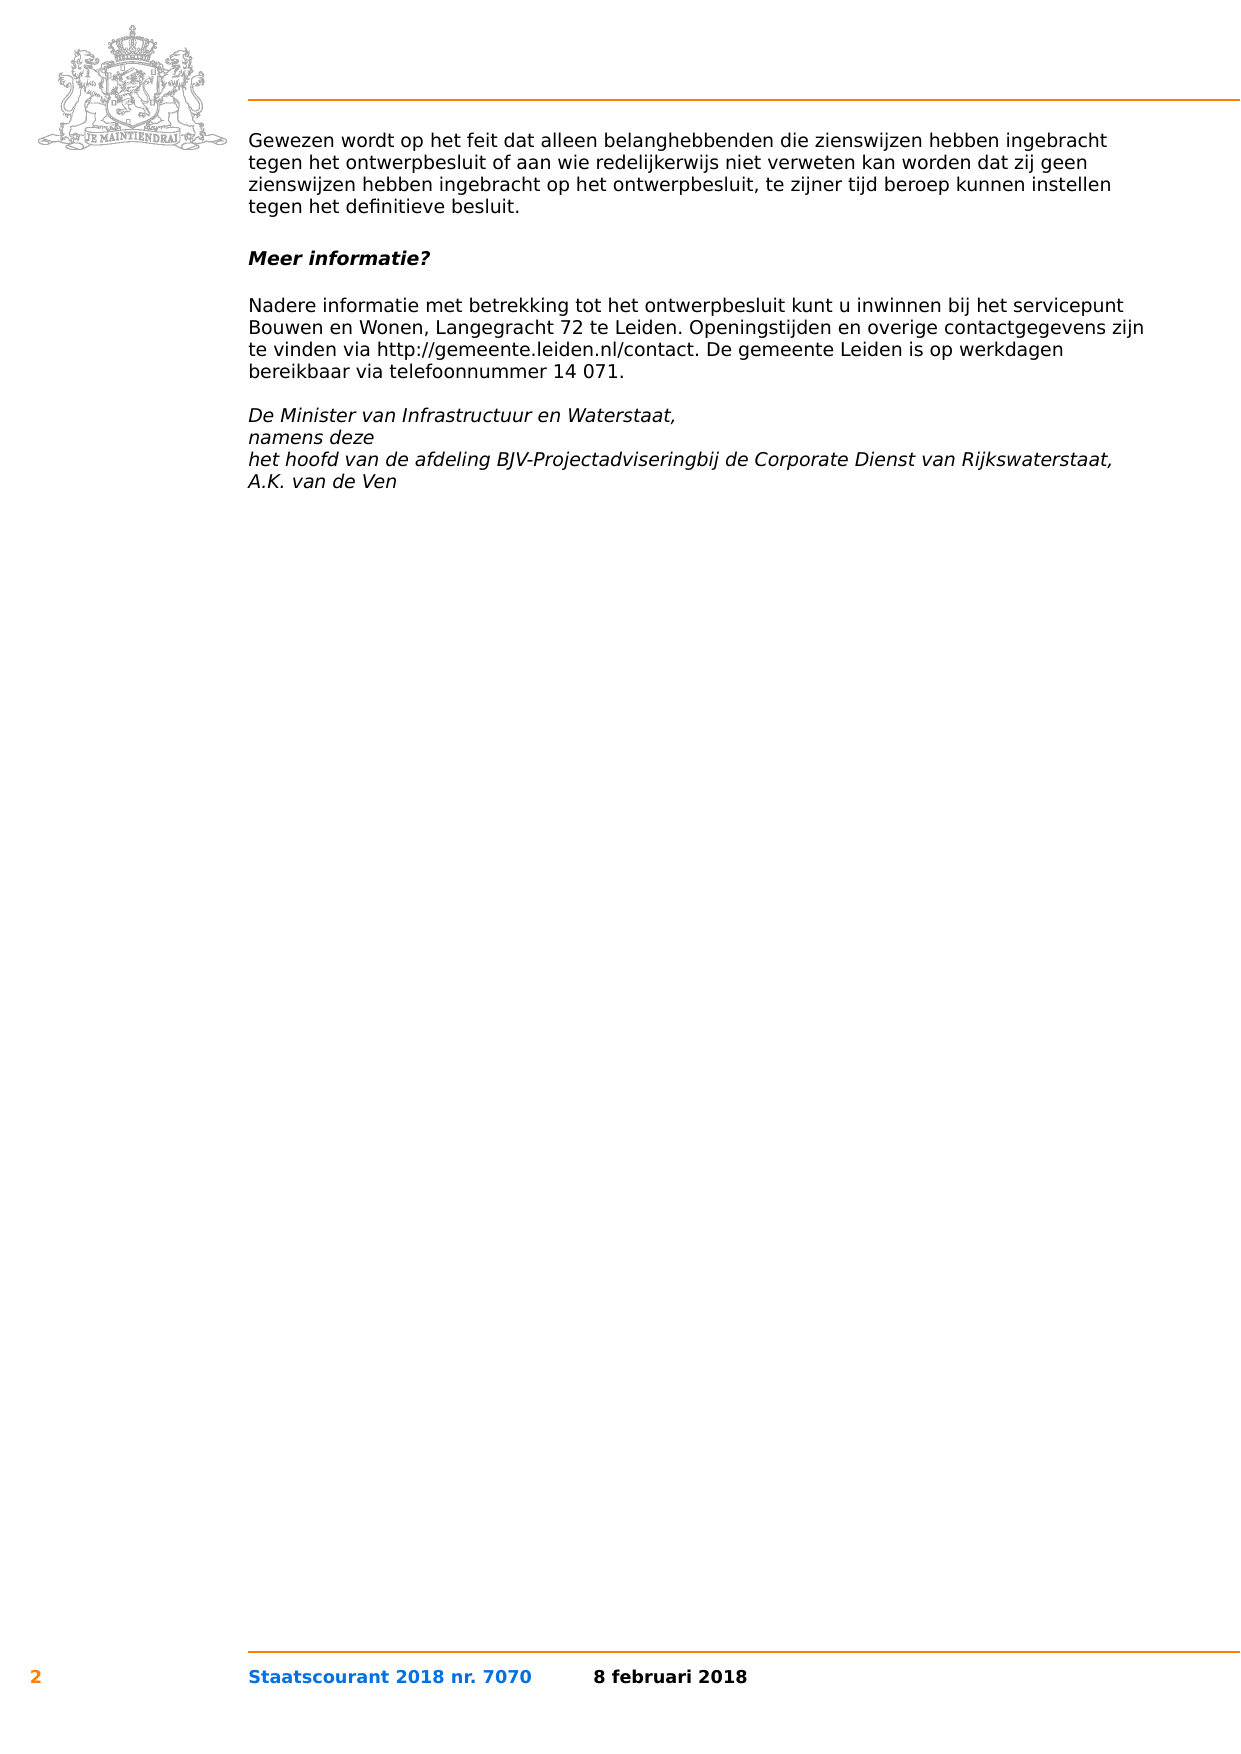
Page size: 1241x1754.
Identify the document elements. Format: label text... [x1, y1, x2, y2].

text De Minister van Infrastructuur en Waterstaat, namens deze het hoofd van de afdeling BJV-Projectadviseringbij de Corporate Dienst van Rijkswaterstaat, A.K. van de Ven [248, 404, 1163, 492]
picture [38, 25, 227, 150]
text Gewezen wordt op het feit dat alleen belanghebbenden die zienswijzen hebben ingebracht tegen het ontwerpbesluit of aan wie redelijkerwijs niet verweten kan worden dat zij geen zienswijzen hebben ingebracht op het ontwerpbesluit, te zijner tijd beroep kunnen instellen tegen het definitieve besluit. [248, 130, 1163, 218]
text Nadere informatie met betrekking tot het ontwerpbesluit kunt u inwinnen bij het servicepunt Bouwen en Wonen, Langegracht 72 te Leiden. Openingstijden en overige contactgegevens zijn te vinden via http://gemeente.leiden.nl/contact. De gemeente Leiden is op werkdagen bereikbaar via telefoonnummer 14 071. [248, 295, 1163, 383]
subtitle Meer informatie? [248, 248, 1163, 270]
